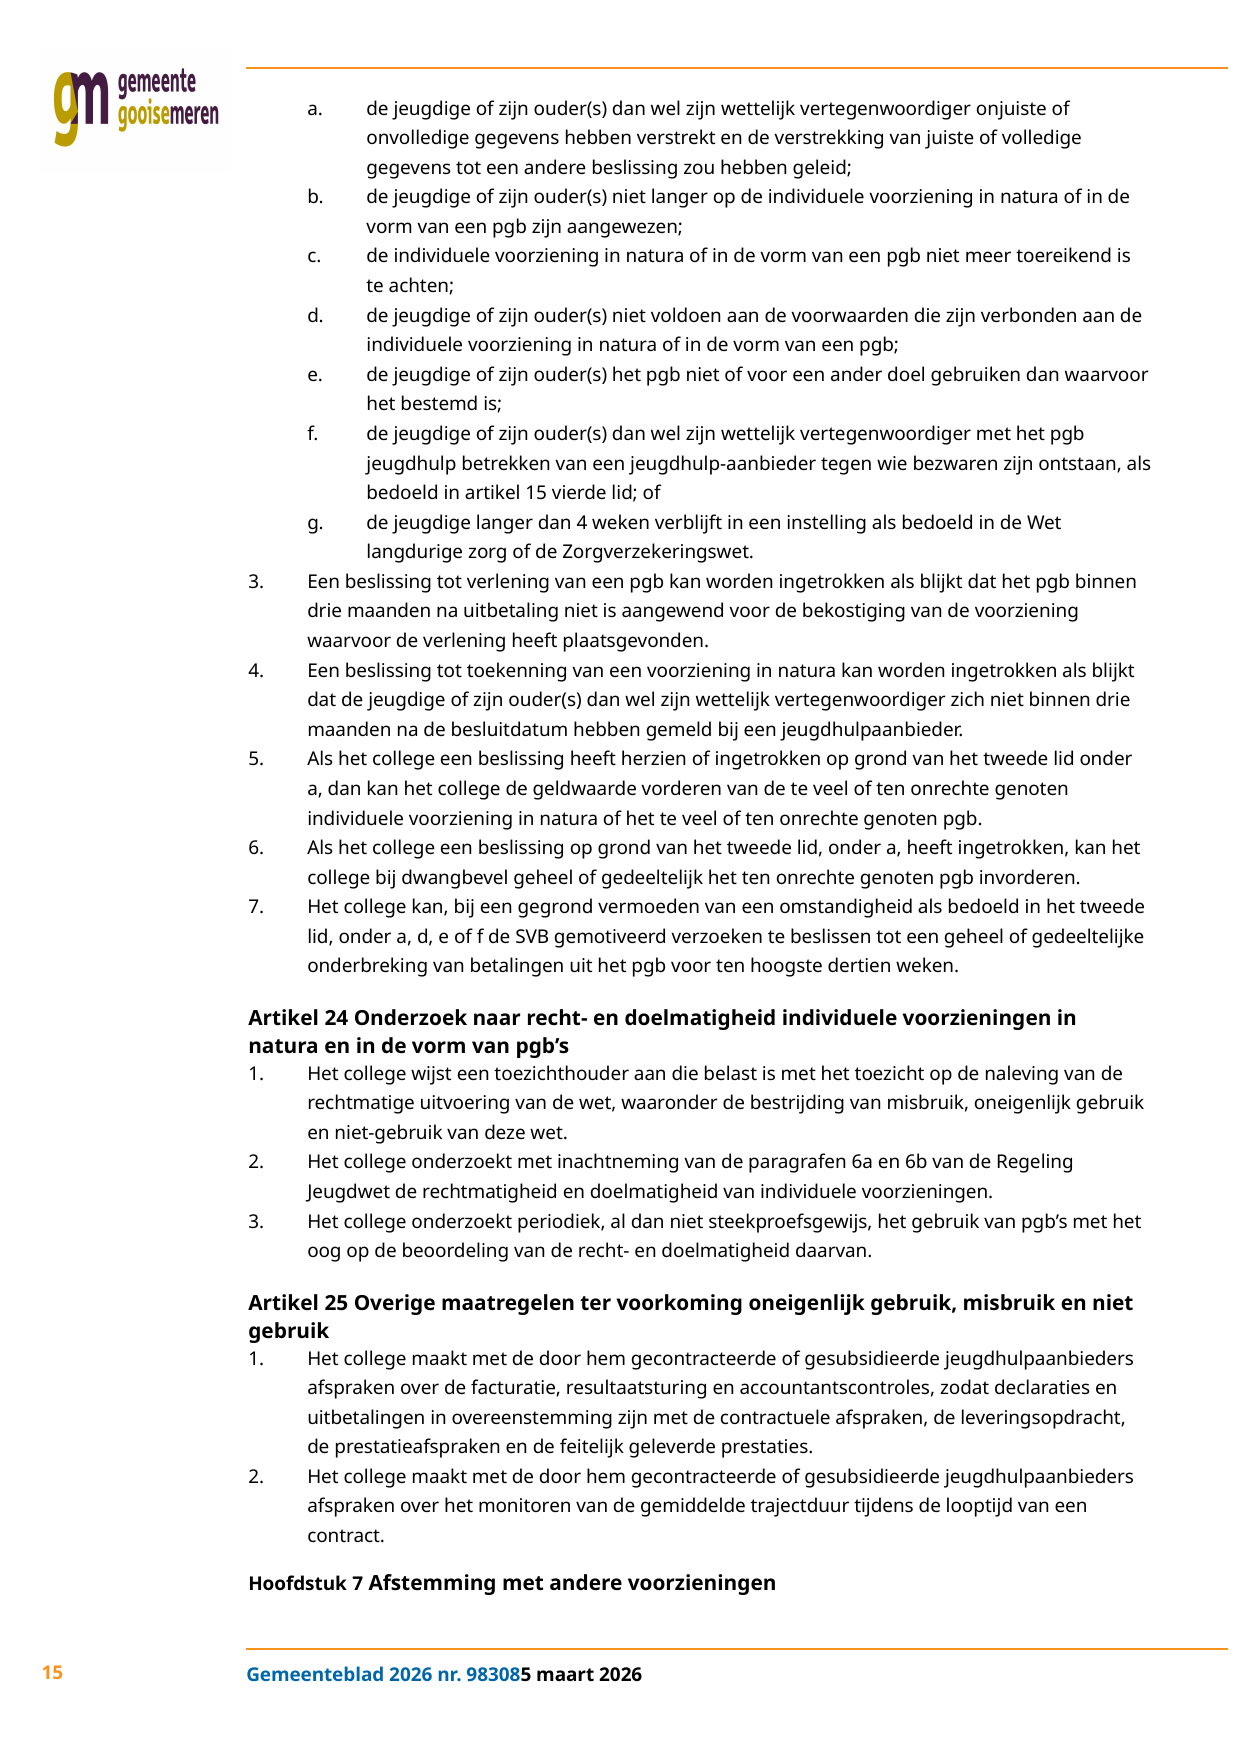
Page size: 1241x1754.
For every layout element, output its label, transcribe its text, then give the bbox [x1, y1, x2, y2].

list Het college onderzoekt met inachtneming van de paragrafen 6a en 6b van de Regeling Jeugdwet de rechtmatigheid en doelmatigheid van individuele voorzieningen. [248, 1149, 1152, 1204]
list de individuele voorziening in natura of in de vorm van een pgb niet meer toereikend is te achten; [307, 243, 1152, 298]
list Een beslissing tot toekenning van een voorziening in natura kan worden ingetrokken als blijkt dat de jeugdige of zijn ouder(s) dan wel zijn wettelijk vertegenwoordiger zich niet binnen drie maanden na de besluitdatum hebben gemeld bij een jeugdhulpaanbieder. [248, 657, 1152, 742]
list de jeugdige of zijn ouder(s) dan wel zijn wettelijk vertegenwoordiger onjuiste of onvolledige gegevens hebben verstrekt en de verstrekking van juiste of volledige gegevens tot een andere beslissing zou hebben geleid; [307, 95, 1152, 180]
list Het college onderzoekt periodiek, al dan niet steekproefsgewijs, het gebruik van pgb’s met het oog op de beoordeling van de recht- en doelmatigheid daarvan. [248, 1208, 1152, 1263]
list Het college maakt met de door hem gecontracteerde of gesubsidieerde jeugdhulpaanbieders afspraken over de facturatie, resultaatsturing en accountantscontroles, zodat declaraties en uitbetalingen in overeenstemming zijn met de contractuele afspraken, de leveringsopdracht, de prestatieafspraken en de feitelijk geleverde prestaties. [248, 1345, 1152, 1459]
list de jeugdige of zijn ouder(s) niet voldoen aan de voorwaarden die zijn verbonden aan de individuele voorziening in natura of in de vorm van een pgb; [307, 302, 1152, 357]
text Artikel 24 Onderzoek naar recht- en doelmatigheid individuele voorzieningen in natura en in de vorm van pgb’s [248, 1003, 1152, 1060]
text Artikel 25 Overige maatregelen ter voorkoming oneigenlijk gebruik, misbruik en niet gebruik [248, 1288, 1152, 1345]
picture [41, 47, 231, 172]
text Hoofdstuk 7 Afstemming met andere voorzieningen [248, 1568, 1152, 1596]
list Als het college een beslissing op grond van het tweede lid, onder a, heeft ingetrokken, kan het college bij dwangbevel geheel of gedeeltelijk het ten onrechte genoten pgb invorderen. [248, 834, 1152, 890]
list Het college maakt met de door hem gecontracteerde of gesubsidieerde jeugdhulpaanbieders afspraken over het monitoren van de gemiddelde trajectduur tijdens de looptijd van een contract. [248, 1463, 1152, 1548]
list de jeugdige of zijn ouder(s) niet langer op de individuele voorziening in natura of in de vorm van een pgb zijn aangewezen; [307, 183, 1152, 239]
list de jeugdige of zijn ouder(s) het pgb niet of voor een ander doel gebruiken dan waarvoor het bestemd is; [307, 361, 1152, 416]
list de jeugdige of zijn ouder(s) dan wel zijn wettelijk vertegenwoordiger met het pgb jeugdhulp betrekken van een jeugdhulp-aanbieder tegen wie bezwaren zijn ontstaan, als bedoeld in artikel 15 vierde lid; of [307, 420, 1152, 505]
list Het college kan, bij een gegrond vermoeden van een omstandigheid als bedoeld in het tweede lid, onder a, d, e of f de SVB gemotiveerd verzoeken te beslissen tot een geheel of gedeeltelijke onderbreking van betalingen uit het pgb voor ten hoogste dertien weken. [248, 893, 1152, 978]
list Een beslissing tot verlening van een pgb kan worden ingetrokken als blijkt dat het pgb binnen drie maanden na uitbetaling niet is aangewend voor de bekostiging van de voorziening waarvoor de verlening heeft plaatsgevonden. [248, 568, 1152, 653]
list de jeugdige langer dan 4 weken verblijft in een instelling als bedoeld in de Wet langdurige zorg of de Zorgverzekeringswet. [307, 509, 1152, 564]
list Het college wijst een toezichthouder aan die belast is met het toezicht op de naleving van de rechtmatige uitvoering van de wet, waaronder de bestrijding van misbruik, oneigenlijk gebruik en niet-gebruik van deze wet. [248, 1060, 1152, 1145]
list Als het college een beslissing heeft herzien of ingetrokken op grond van het tweede lid onder a, dan kan het college de geldwaarde vorderen van de te veel of ten onrechte genoten individuele voorziening in natura of het te veel of ten onrechte genoten pgb. [248, 746, 1152, 831]
